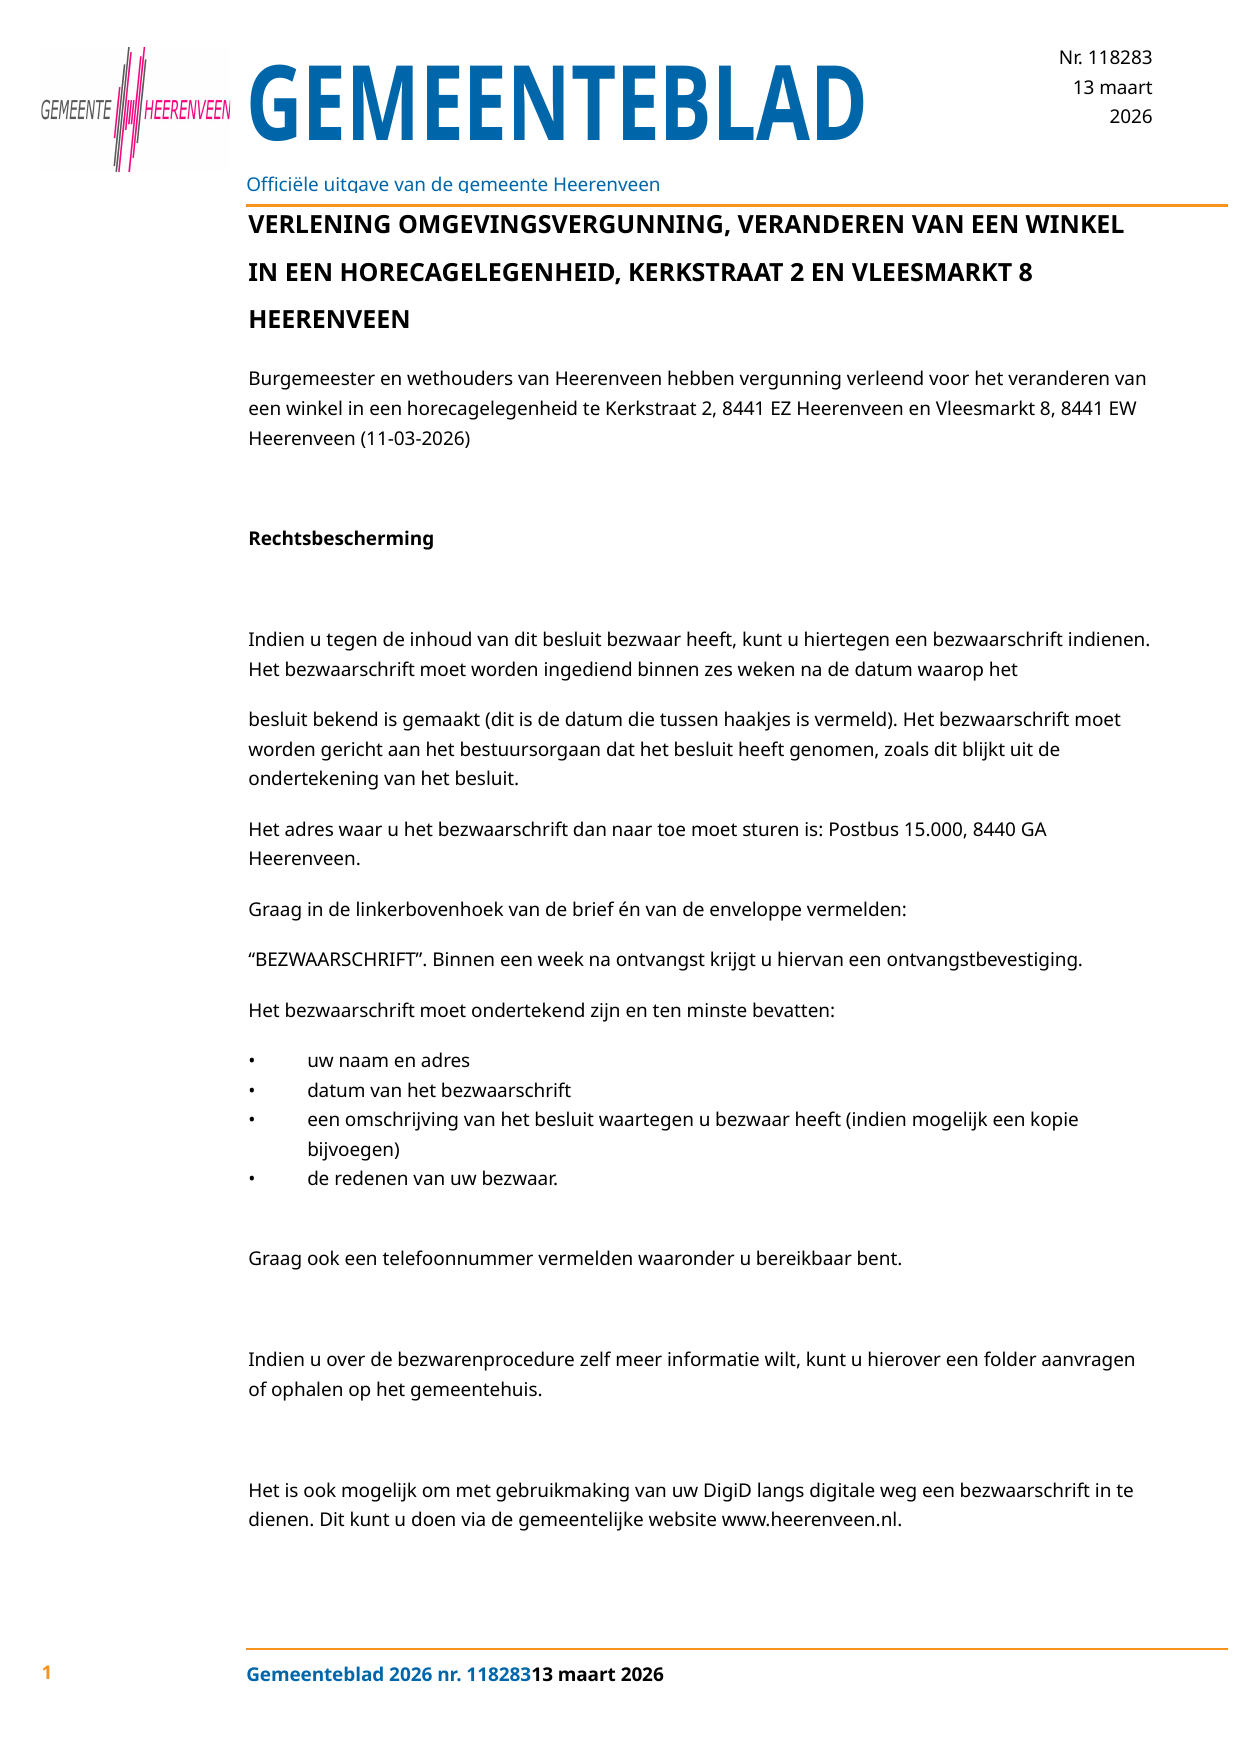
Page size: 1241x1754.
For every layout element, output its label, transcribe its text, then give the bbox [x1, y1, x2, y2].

text Indien u tegen de inhoud van dit besluit bezwaar heeft, kunt u hiertegen een bezwaarschrift indienen. Het bezwaarschrift moet worden ingediend binnen zes weken na de datum waarop het [248, 626, 1152, 682]
list een omschrijving van het besluit waartegen u bezwaar heeft (indien mogelijk een kopie bijvoegen) [248, 1106, 1152, 1162]
text Graag ook een telefoonnummer vermelden waaronder u bereikbaar bent. [248, 1246, 1152, 1271]
picture [41, 47, 231, 172]
text “BEZWAARSCHRIFT”. Binnen een week na ontvangst krijgt u hiervan een ontvangstbevestiging. [248, 946, 1152, 972]
list uw naam en adres [248, 1047, 1152, 1073]
list de redenen van uw bezwaar. [248, 1166, 1152, 1191]
text VERLENING OMGEVINGSVERGUNNING, VERANDEREN VAN EEN WINKEL IN EEN HORECAGELEGENHEID, KERKSTRAAT 2 EN VLEESMARKT 8 HEERENVEEN [248, 207, 1152, 336]
text Graag in de linkerbovenhoek van de brief én van de enveloppe vermelden: [248, 896, 1152, 922]
text besluit bekend is gemaakt (dit is de datum die tussen haakjes is vermeld). Het bezwaarschrift moet worden gericht aan het bestuursorgaan dat het besluit heeft genomen, zoals dit blijkt uit de ondertekening van het besluit. [248, 706, 1152, 791]
list datum van het bezwaarschrift [248, 1077, 1152, 1102]
text Het adres waar u het bezwaarschrift dan naar toe moet sturen is: Postbus 15.000, 8440 GA Heerenveen. [248, 816, 1152, 871]
text Burgemeester en wethouders van Heerenveen hebben vergunning verleend voor het veranderen van een winkel in een horecagelegenheid te Kerkstraat 2, 8441 EZ Heerenveen en Vleesmarkt 8, 8441 EW Heerenveen (11-03-2026) [248, 366, 1152, 450]
text Rechtsbescherming [248, 526, 1152, 551]
text Indien u over de bezwarenprocedure zelf meer informatie wilt, kunt u hierover een folder aanvragen of ophalen op het gemeentehuis. [248, 1346, 1152, 1402]
text Het bezwaarschrift moet ondertekend zijn en ten minste bevatten: [248, 997, 1152, 1022]
text Het is ook mogelijk om met gebruikmaking van uw DigiD langs digitale weg een bezwaarschrift in te dienen. Dit kunt u doen via de gemeentelijke website www.heerenveen.nl. [248, 1477, 1152, 1532]
